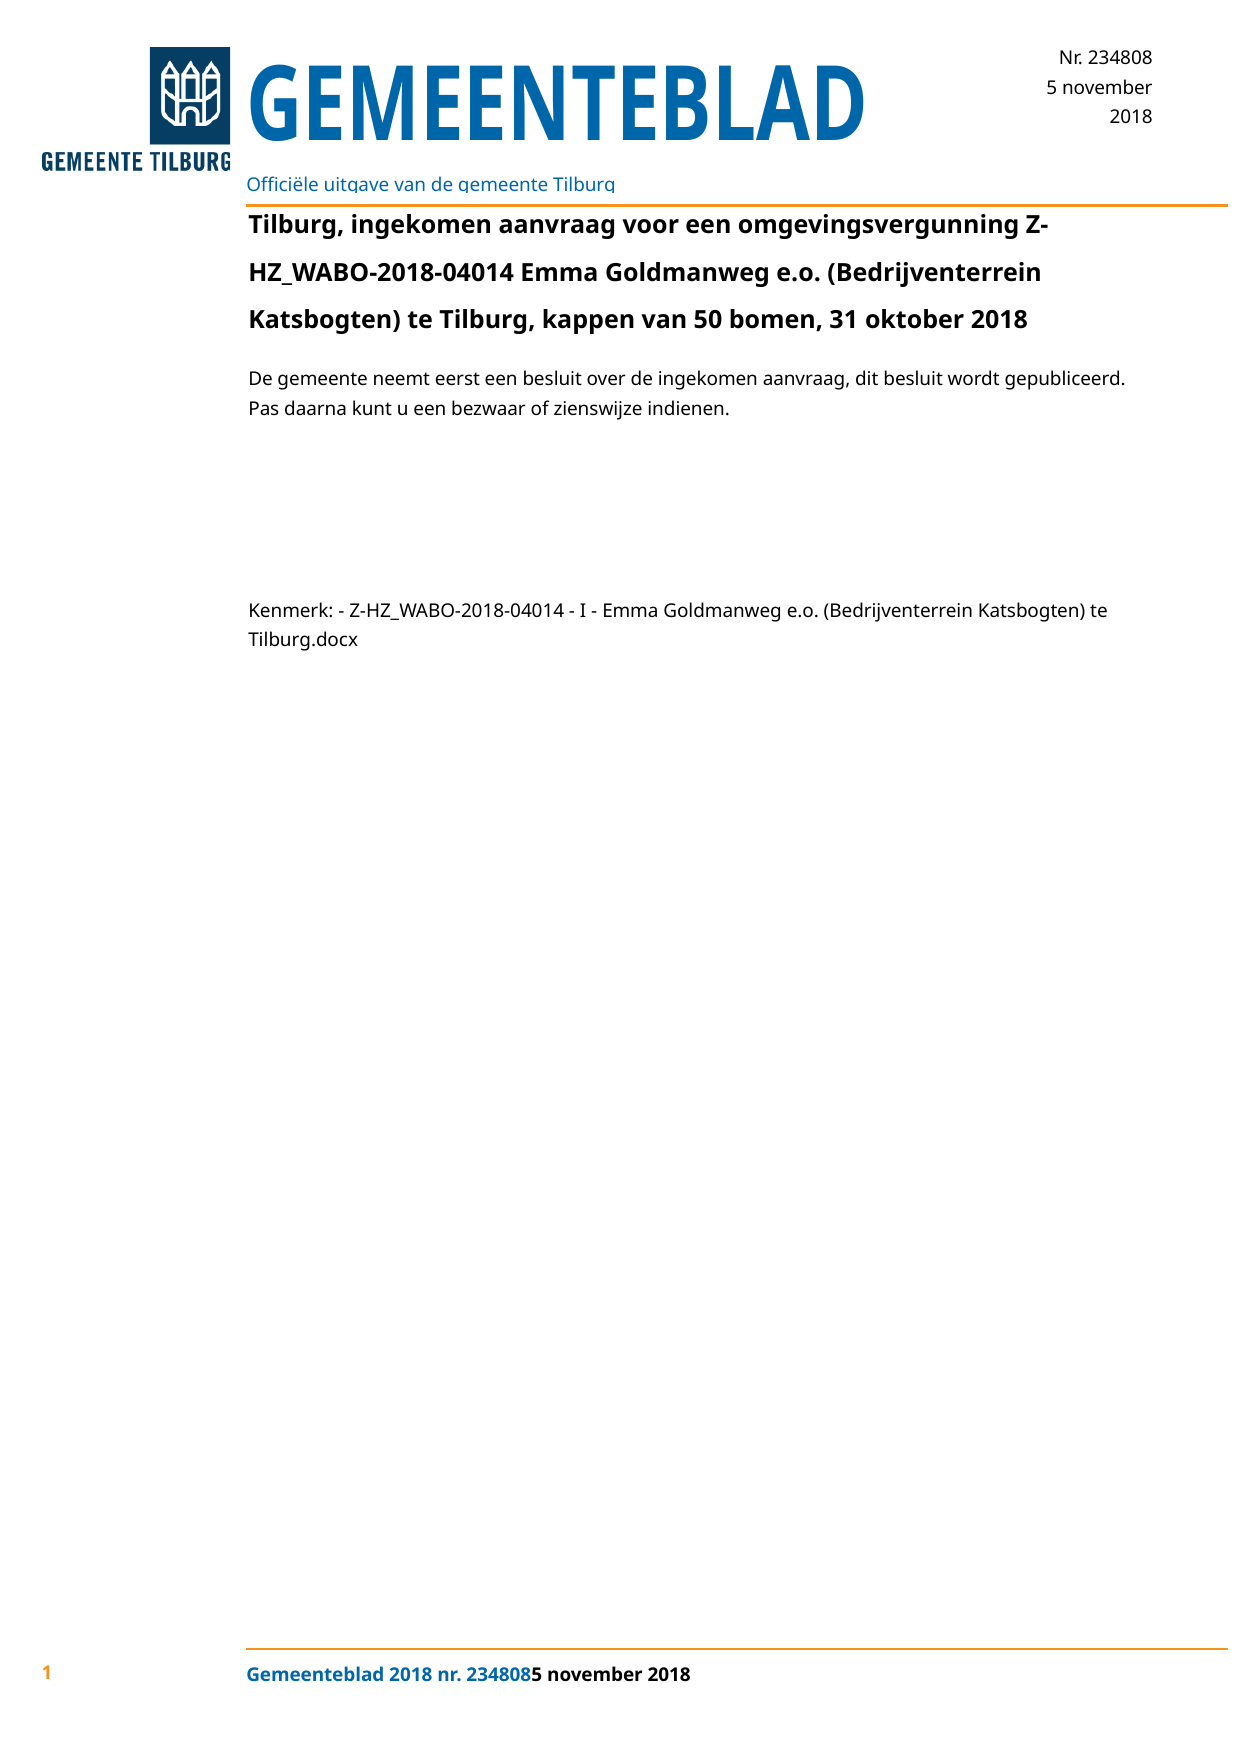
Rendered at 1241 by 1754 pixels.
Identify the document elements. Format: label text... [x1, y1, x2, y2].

text Tilburg, ingekomen aanvraag voor een omgevingsvergunning Z-HZ_WABO-2018-04014 Emma Goldmanweg e.o. (Bedrijventerrein Katsbogten) te Tilburg, kappen van 50 bomen, 31 oktober 2018 [248, 207, 1152, 336]
picture [41, 47, 231, 172]
text Kenmerk: - Z-HZ_WABO-2018-04014 - I - Emma Goldmanweg e.o. (Bedrijventerrein Katsbogten) te Tilburg.docx [248, 597, 1152, 652]
text De gemeente neemt eerst een besluit over de ingekomen aanvraag, dit besluit wordt gepubliceerd. Pas daarna kunt u een bezwaar of zienswijze indienen. [248, 366, 1152, 421]
